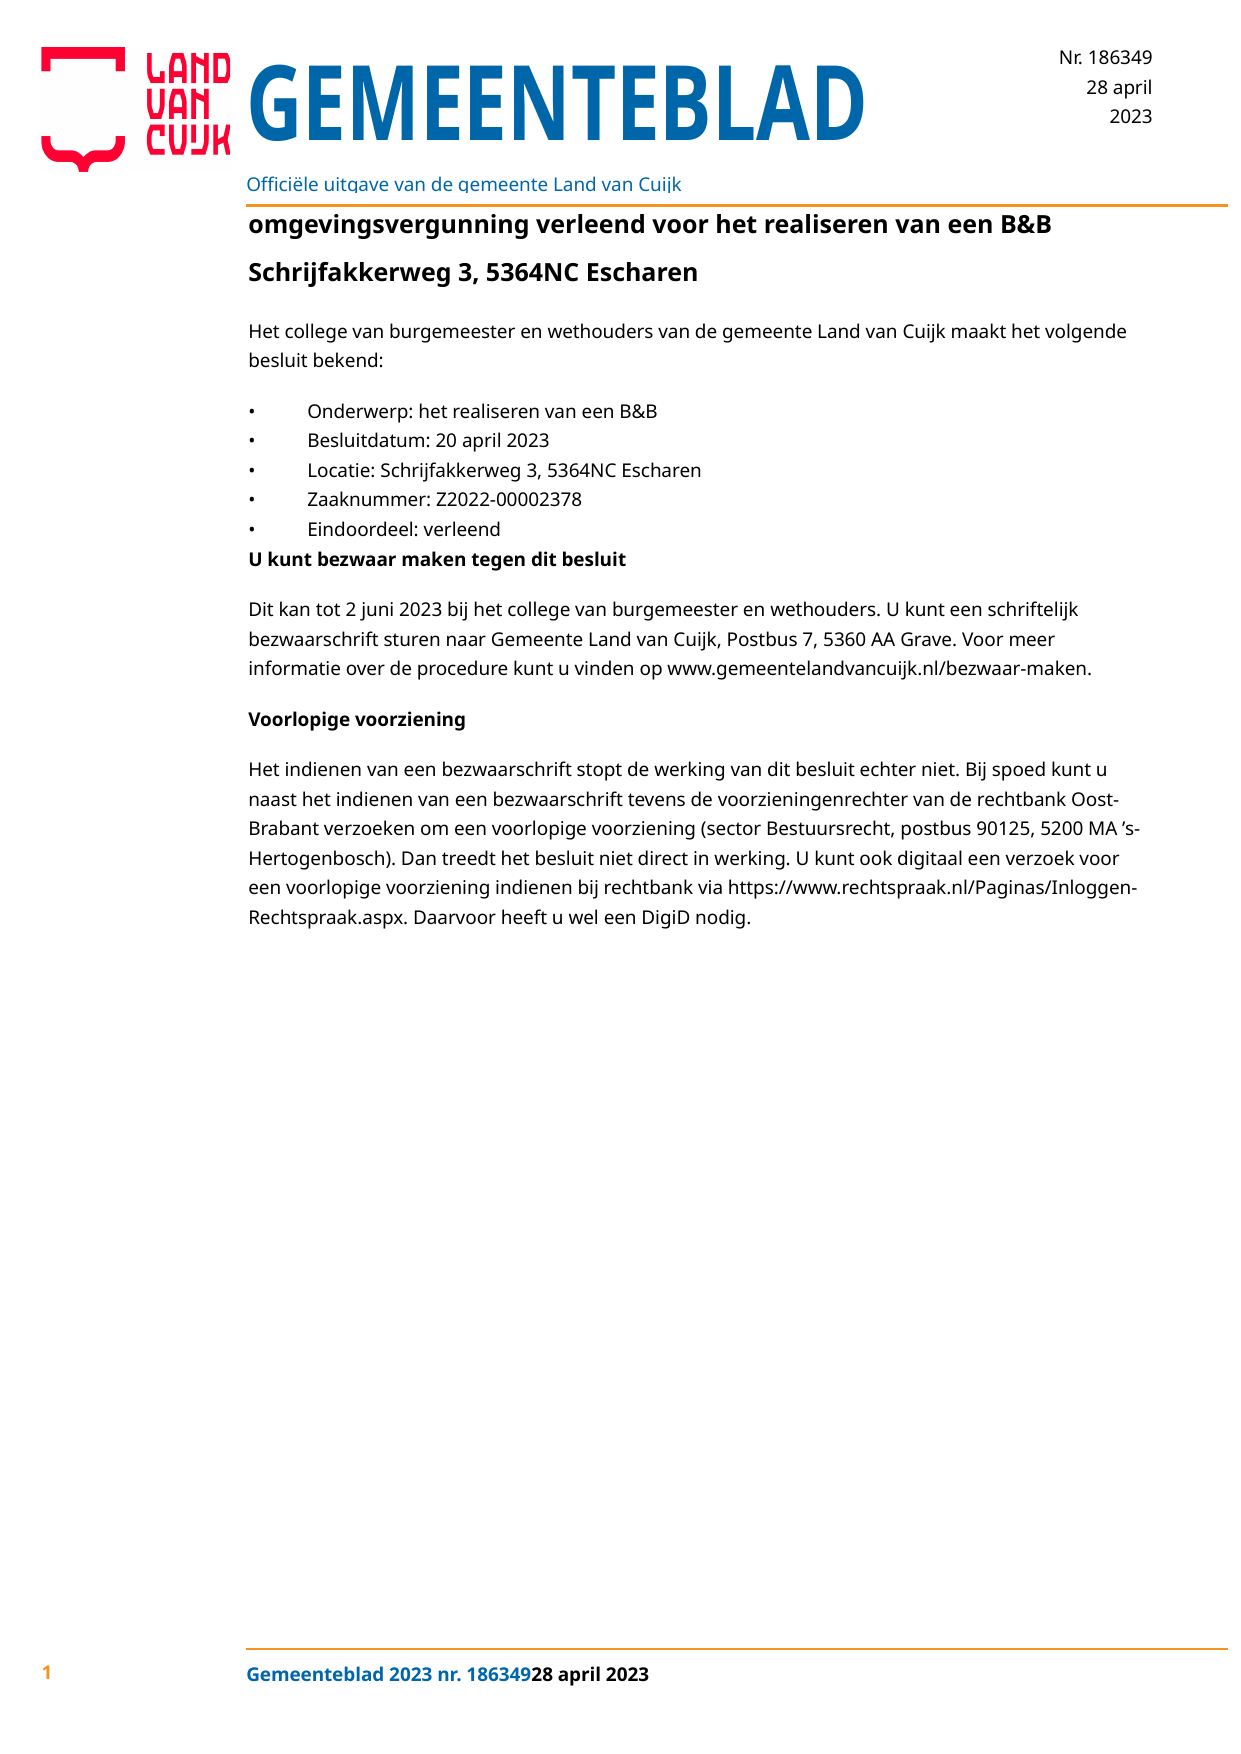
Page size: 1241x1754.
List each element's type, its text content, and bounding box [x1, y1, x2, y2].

list Onderwerp: het realiseren van een B&B [248, 398, 1152, 424]
list Zaaknummer: Z2022-00002378 [248, 487, 1152, 512]
text Voorlopige voorziening [248, 706, 1152, 732]
text omgevingsvergunning verleend voor het realiseren van een B&B Schrijfakkerweg 3, 5364NC Escharen [248, 207, 1152, 288]
picture [41, 47, 231, 172]
list Eindoordeel: verleend [248, 516, 1152, 542]
list Locatie: Schrijfakkerweg 3, 5364NC Escharen [248, 457, 1152, 483]
text Dit kan tot 2 juni 2023 bij het college van burgemeester en wethouders. U kunt een schriftelijk bezwaarschrift sturen naar Gemeente Land van Cuijk, Postbus 7, 5360 AA Grave. Voor meer informatie over de procedure kunt u vinden op www.gemeentelandvancuijk.nl/bezwaar-maken. [248, 596, 1152, 681]
list Besluitdatum: 20 april 2023 [248, 427, 1152, 453]
text Het college van burgemeester en wethouders van de gemeente Land van Cuijk maakt het volgende besluit bekend: [248, 318, 1152, 373]
text U kunt bezwaar maken tegen dit besluit [248, 546, 1152, 572]
text Het indienen van een bezwaarschrift stopt de werking van dit besluit echter niet. Bij spoed kunt u naast het indienen van een bezwaarschrift tevens de voorzieningenrechter van de rechtbank Oost-Brabant verzoeken om een voorlopige voorziening (sector Bestuursrecht, postbus 90125, 5200 MA ’s-Hertogenbosch). Dan treedt het besluit niet direct in werking. U kunt ook digitaal een verzoek voor een voorlopige voorziening indienen bij rechtbank via https://www.rechtspraak.nl/Paginas/Inloggen-Rechtspraak.aspx. Daarvoor heeft u wel een DigiD nodig. [248, 756, 1152, 930]
